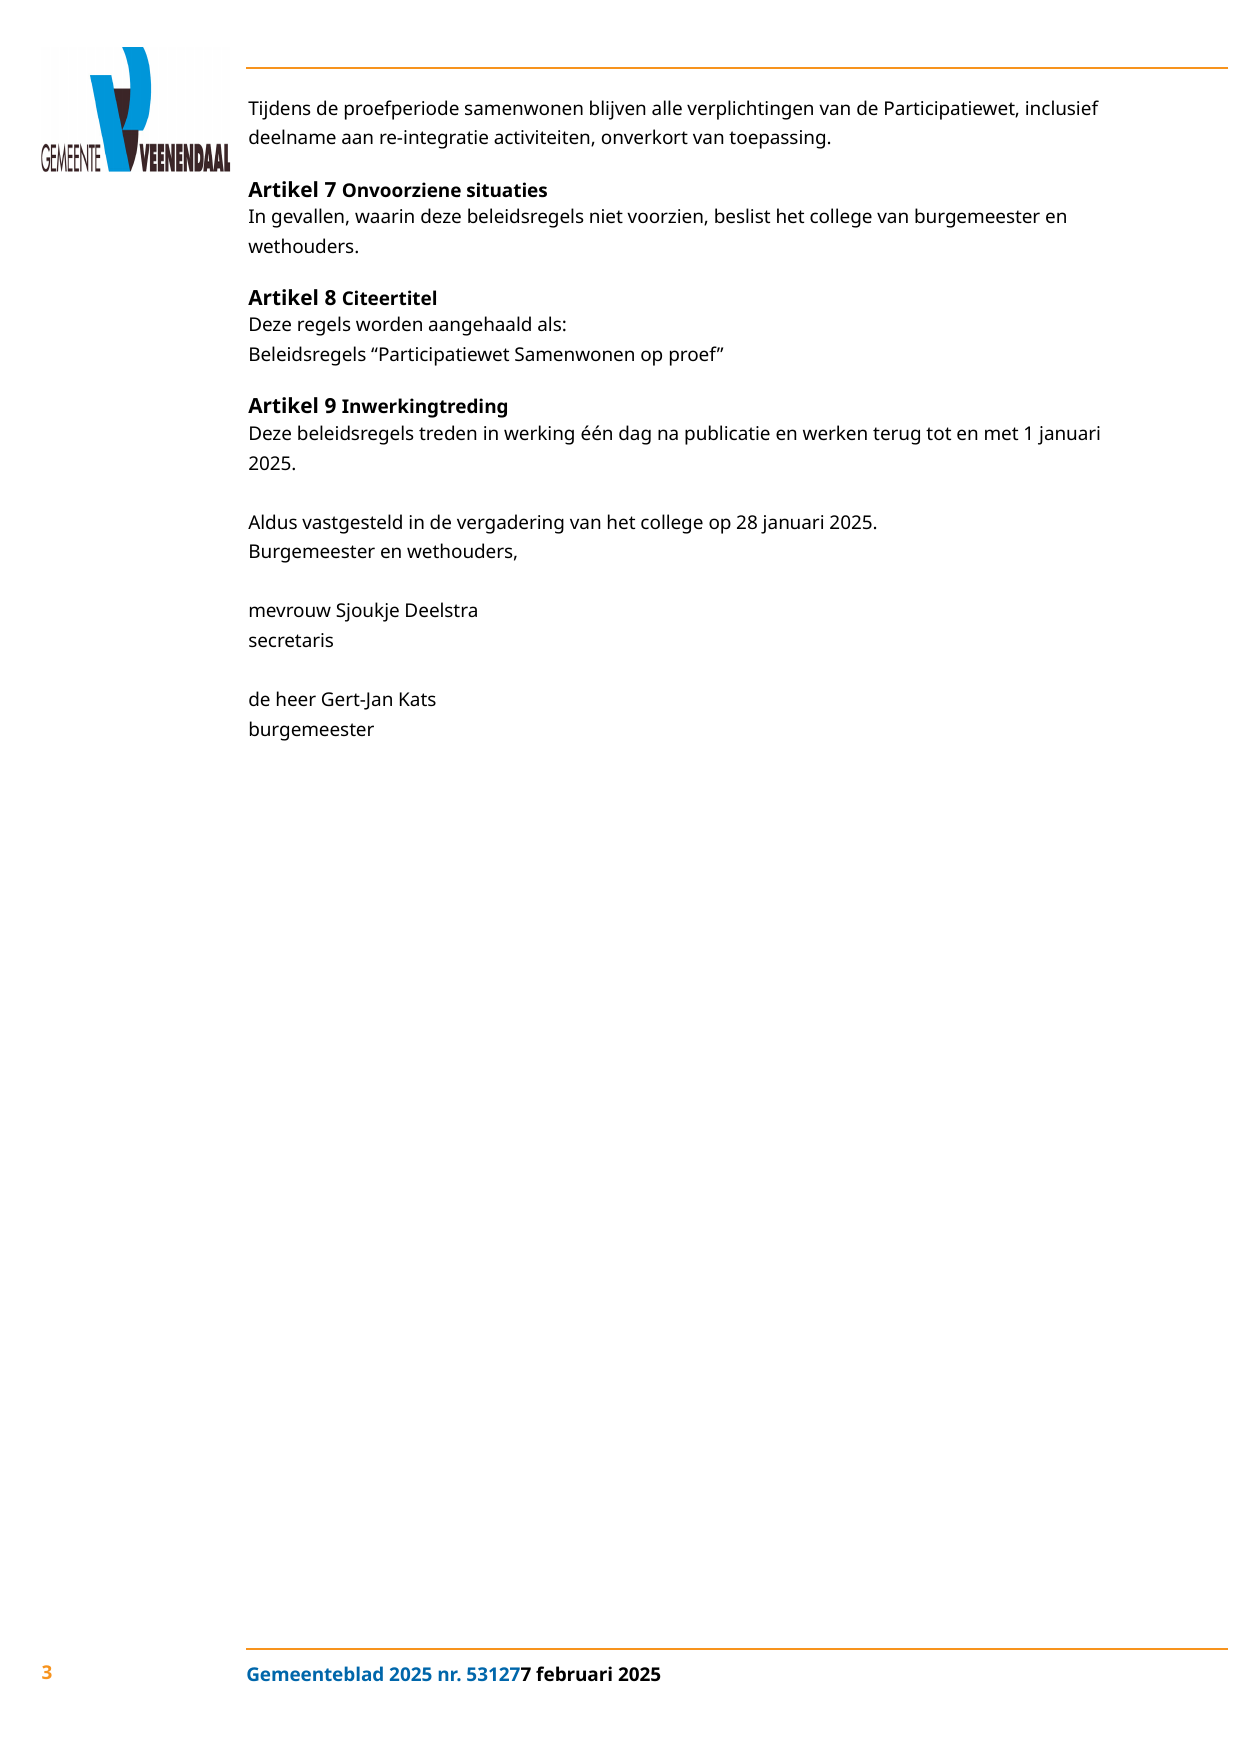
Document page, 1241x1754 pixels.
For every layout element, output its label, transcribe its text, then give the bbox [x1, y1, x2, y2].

text Beleidsregels “Participatiewet Samenwonen op proef” [248, 341, 1152, 367]
picture [41, 47, 130, 172]
text In gevallen, waarin deze beleidsregels niet voorzien, beslist het college van burgemeester en wethouders. [248, 203, 1152, 258]
text Artikel 8 Citeertitel [248, 283, 1152, 312]
text de heer Gert-Jan Kats [248, 686, 1152, 712]
text burgemeester [248, 716, 1152, 742]
text secretaris [248, 627, 1152, 653]
text Artikel 7 Onvoorziene situaties [248, 175, 1152, 203]
picture [123, 47, 231, 172]
text mevrouw Sjoukje Deelstra [248, 598, 1152, 623]
text Burgemeester en wethouders, [248, 538, 1152, 564]
text Aldus vastgesteld in de vergadering van het college op 28 januari 2025. [248, 509, 1152, 534]
text Tijdens de proefperiode samenwonen blijven alle verplichtingen van de Participatiewet, inclusief deelname aan re-integratie activiteiten, onverkort van toepassing. [248, 95, 1152, 150]
text Deze beleidsregels treden in werking één dag na publicatie en werken terug tot en met 1 januari 2025. [248, 420, 1152, 475]
text Artikel 9 Inwerkingtreding [248, 392, 1152, 420]
text Deze regels worden aangehaald als: [248, 312, 1152, 337]
